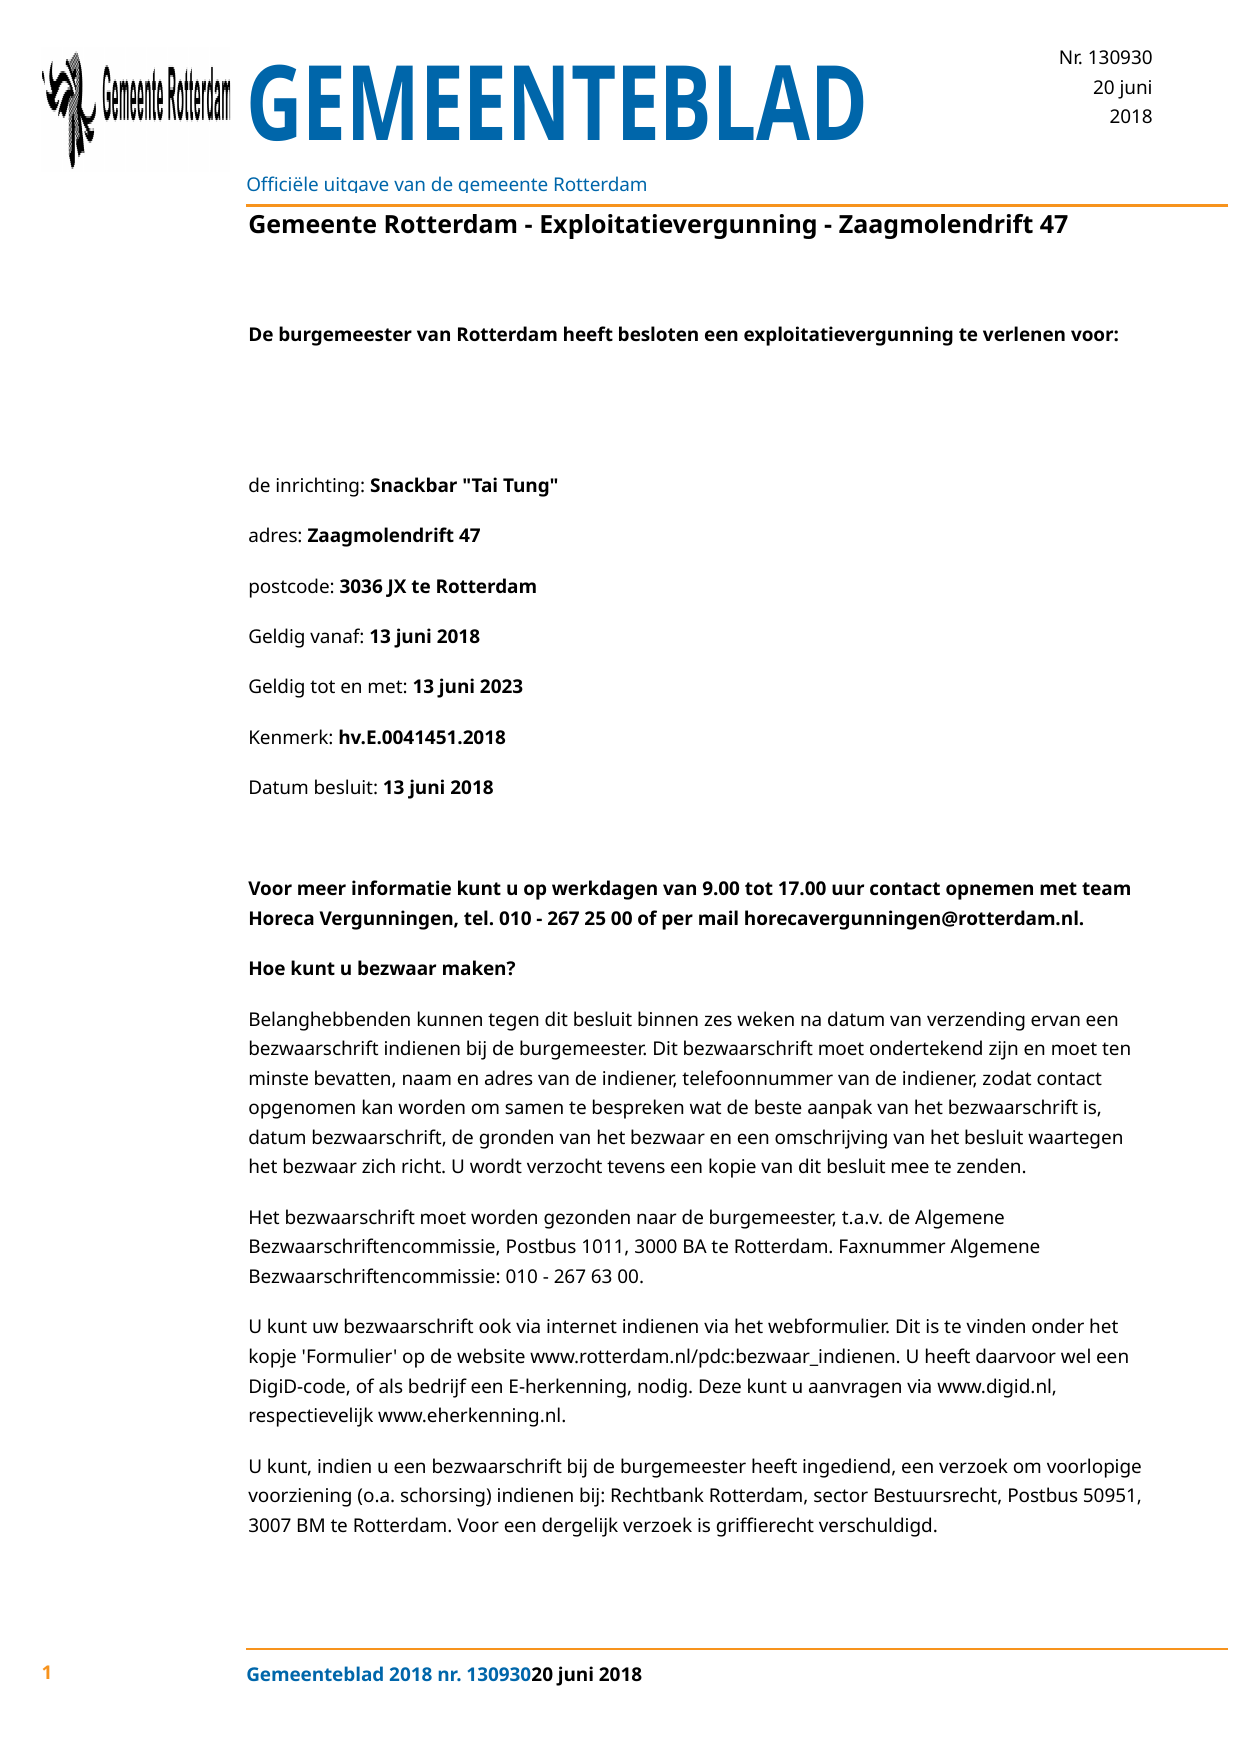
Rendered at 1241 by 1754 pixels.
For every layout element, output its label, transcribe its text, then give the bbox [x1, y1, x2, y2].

text U kunt, indien u een bezwaarschrift bij de burgemeester heeft ingediend, een verzoek om voorlopige voorziening (o.a. schorsing) indienen bij: Rechtbank Rotterdam, sector Bestuursrecht, Postbus 50951, 3007 BM te Rotterdam. Voor een dergelijk verzoek is griffierecht verschuldigd. [248, 1453, 1152, 1538]
text adres: Zaagmolendrift 47 [248, 522, 1152, 548]
text de inrichting: Snackbar "Tai Tung" [248, 472, 1152, 498]
text Datum besluit: 13 juni 2018 [248, 774, 1152, 800]
text Geldig vanaf: 13 juni 2018 [248, 623, 1152, 649]
text Voor meer informatie kunt u op werkdagen van 9.00 tot 17.00 uur contact opnemen met team Horeca Vergunningen, tel. 010 - 267 25 00 of per mail horecavergunningen@rotterdam.nl. [248, 875, 1152, 931]
text Gemeente Rotterdam - Exploitatievergunning - Zaagmolendrift 47 [248, 207, 1152, 241]
text Belanghebbenden kunnen tegen dit besluit binnen zes weken na datum van verzending ervan een bezwaarschrift indienen bij de burgemeester. Dit bezwaarschrift moet ondertekend zijn en moet ten minste bevatten, naam en adres van de indiener, telefoonnummer van de indiener, zodat contact opgenomen kan worden om samen te bespreken wat de beste aanpak van het bezwaarschrift is, datum bezwaarschrift, de gronden van het bezwaar en een omschrijving van het besluit waartegen het bezwaar zich richt. U wordt verzocht tevens een kopie van dit besluit mee te zenden. [248, 1006, 1152, 1179]
text De burgemeester van Rotterdam heeft besloten een exploitatievergunning te verlenen voor: [248, 321, 1152, 346]
picture [41, 47, 231, 172]
text postcode: 3036 JX te Rotterdam [248, 573, 1152, 598]
text Hoe kunt u bezwaar maken? [248, 955, 1152, 981]
text U kunt uw bezwaarschrift ook via internet indienen via het webformulier. Dit is te vinden onder het kopje 'Formulier' op de website www.rotterdam.nl/pdc:bezwaar_indienen. U heeft daarvoor wel een DigiD-code, of als bedrijf een E-herkenning, nodig. Deze kunt u aanvragen via www.digid.nl, respectievelijk www.eherkenning.nl. [248, 1314, 1152, 1428]
text Kenmerk: hv.E.0041451.2018 [248, 724, 1152, 750]
text Geldig tot en met: 13 juni 2023 [248, 674, 1152, 699]
text Het bezwaarschrift moet worden gezonden naar de burgemeester, t.a.v. de Algemene Bezwaarschriftencommissie, Postbus 1011, 3000 BA te Rotterdam. Faxnummer Algemene Bezwaarschriftencommissie: 010 - 267 63 00. [248, 1204, 1152, 1289]
